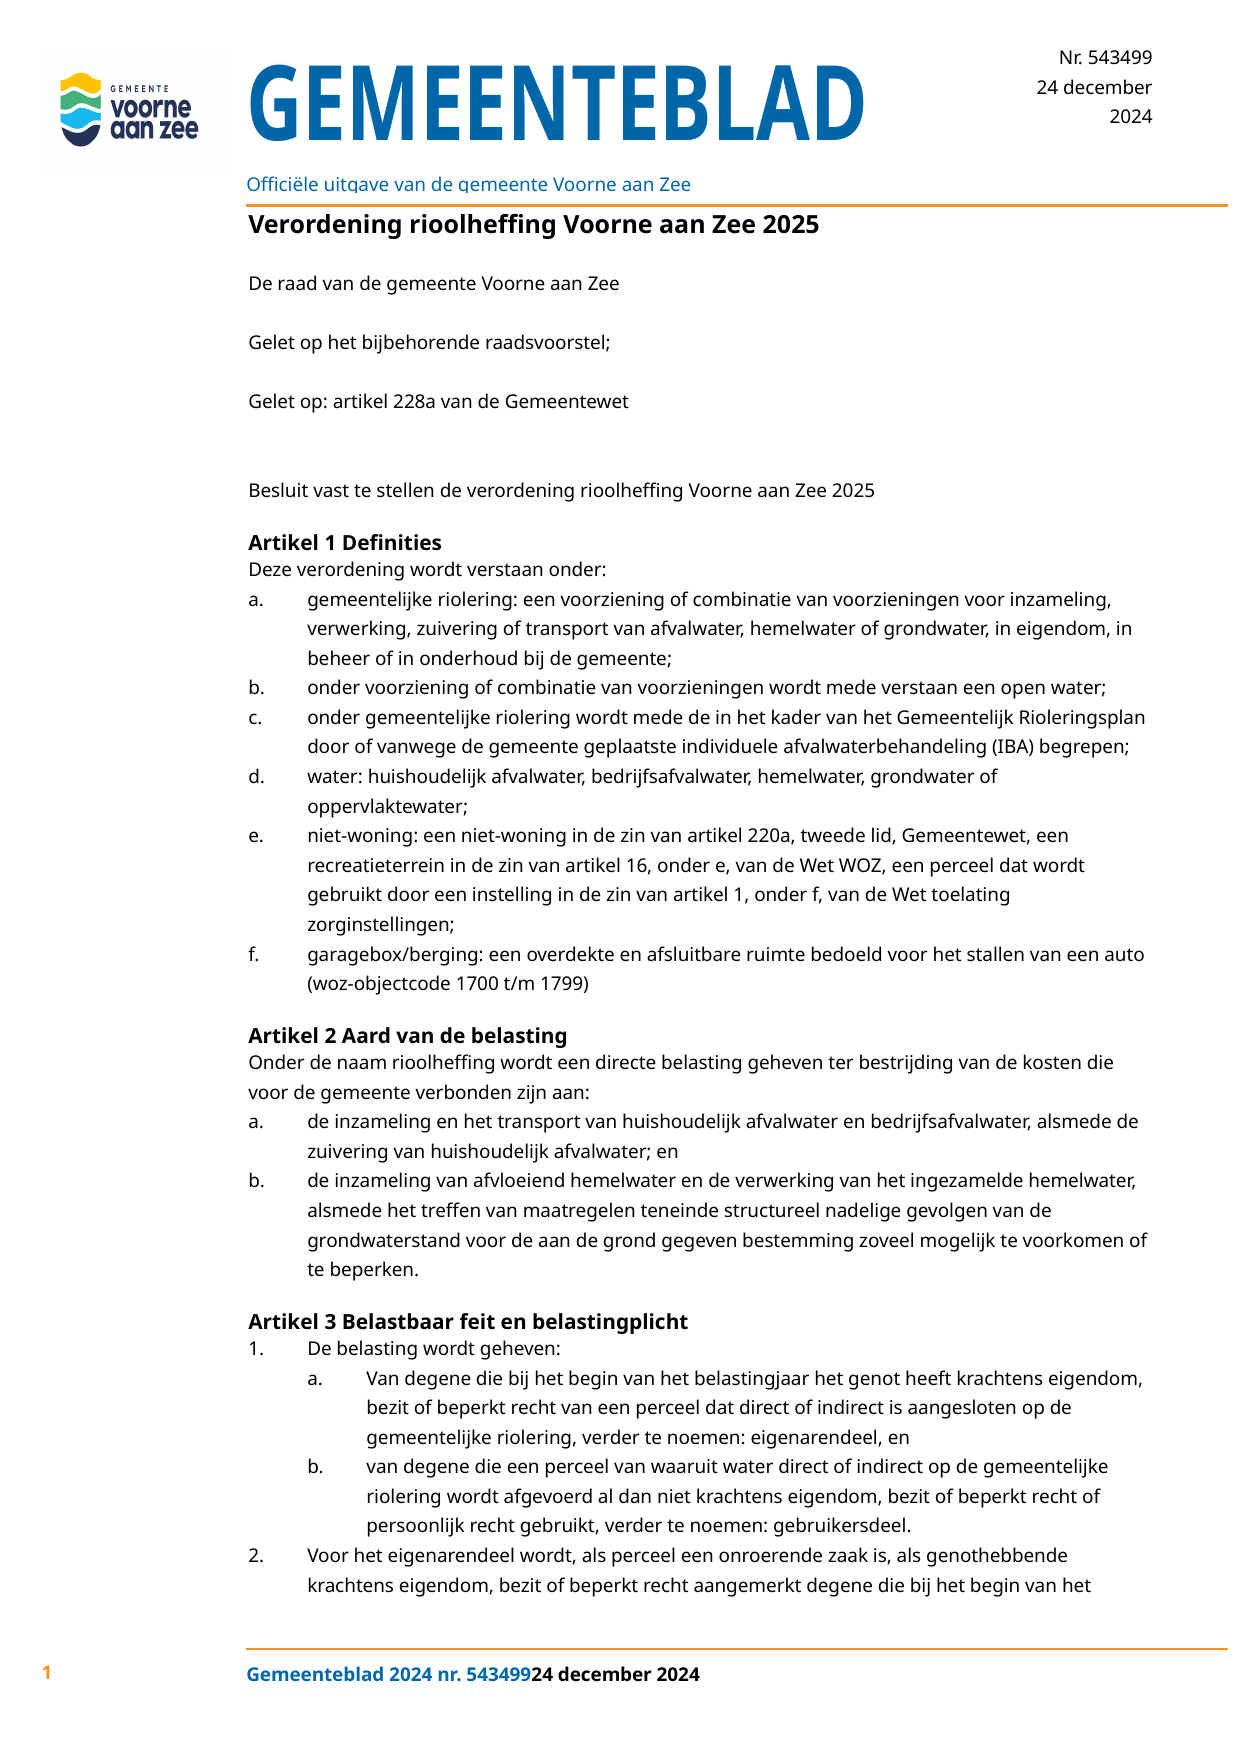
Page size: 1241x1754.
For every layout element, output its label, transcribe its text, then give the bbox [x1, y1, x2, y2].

text Besluit vast te stellen de verordening rioolheffing Voorne aan Zee 2025 [248, 477, 1152, 503]
list De belasting wordt geheven: [248, 1335, 1152, 1361]
picture [41, 47, 231, 172]
text Gelet op het bijbehorende raadsvoorstel; [248, 329, 1152, 355]
text Gelet op: artikel 228a van de Gemeentewet [248, 389, 1152, 414]
text Artikel 3 Belastbaar feit en belastingplicht [248, 1307, 1152, 1335]
list onder voorziening of combinatie van voorzieningen wordt mede verstaan een open water; [248, 674, 1152, 700]
text Artikel 1 Definities [248, 528, 1152, 556]
list garagebox/berging: een overdekte en afsluitbare ruimte bedoeld voor het stallen van een auto (woz-objectcode 1700 t/m 1799) [248, 941, 1152, 996]
list de inzameling en het transport van huishoudelijk afvalwater en bedrijfsafvalwater, alsmede de zuivering van huishoudelijk afvalwater; en [248, 1108, 1152, 1164]
list water: huishoudelijk afvalwater, bedrijfsafvalwater, hemelwater, grondwater of oppervlaktewater; [248, 763, 1152, 819]
text Onder de naam rioolheffing wordt een directe belasting geheven ter bestrijding van de kosten die voor de gemeente verbonden zijn aan: [248, 1049, 1152, 1104]
text De raad van de gemeente Voorne aan Zee [248, 270, 1152, 296]
text Deze verordening wordt verstaan onder: [248, 556, 1152, 582]
list de inzameling van afvloeiend hemelwater en de verwerking van het ingezamelde hemelwater, alsmede het treffen van maatregelen teneinde structureel nadelige gevolgen van de grondwaterstand voor de aan de grond gegeven bestemming zoveel mogelijk te voorkomen of te beperken. [248, 1168, 1152, 1282]
text Artikel 2 Aard van de belasting [248, 1021, 1152, 1049]
list Van degene die bij het begin van het belastingjaar het genot heeft krachtens eigendom, bezit of beperkt recht van een perceel dat direct of indirect is aangesloten op de gemeentelijke riolering, verder te noemen: eigenarendeel, en [307, 1365, 1152, 1450]
list niet-woning: een niet-woning in de zin van artikel 220a, tweede lid, Gemeentewet, een recreatieterrein in de zin van artikel 16, onder e, van de Wet WOZ, een perceel dat wordt gebruikt door een instelling in de zin van artikel 1, onder f, van de Wet toelating zorginstellingen; [248, 822, 1152, 937]
list onder gemeentelijke riolering wordt mede de in het kader van het Gemeentelijk Rioleringsplan door of vanwege de gemeente geplaatste individuele afvalwaterbehandeling (IBA) begrepen; [248, 704, 1152, 759]
text Verordening rioolheffing Voorne aan Zee 2025 [248, 207, 1152, 241]
list Voor het eigenarendeel wordt, als perceel een onroerende zaak is, als genothebbende krachtens eigendom, bezit of beperkt recht aangemerkt degene die bij het begin van het [248, 1542, 1152, 1598]
list gemeentelijke riolering: een voorziening of combinatie van voorzieningen voor inzameling, verwerking, zuivering of transport van afvalwater, hemelwater of grondwater, in eigendom, in beheer of in onderhoud bij de gemeente; [248, 586, 1152, 671]
list van degene die een perceel van waaruit water direct of indirect op de gemeentelijke riolering wordt afgevoerd al dan niet krachtens eigendom, bezit of beperkt recht of persoonlijk recht gebruikt, verder te noemen: gebruikersdeel. [307, 1453, 1152, 1538]
